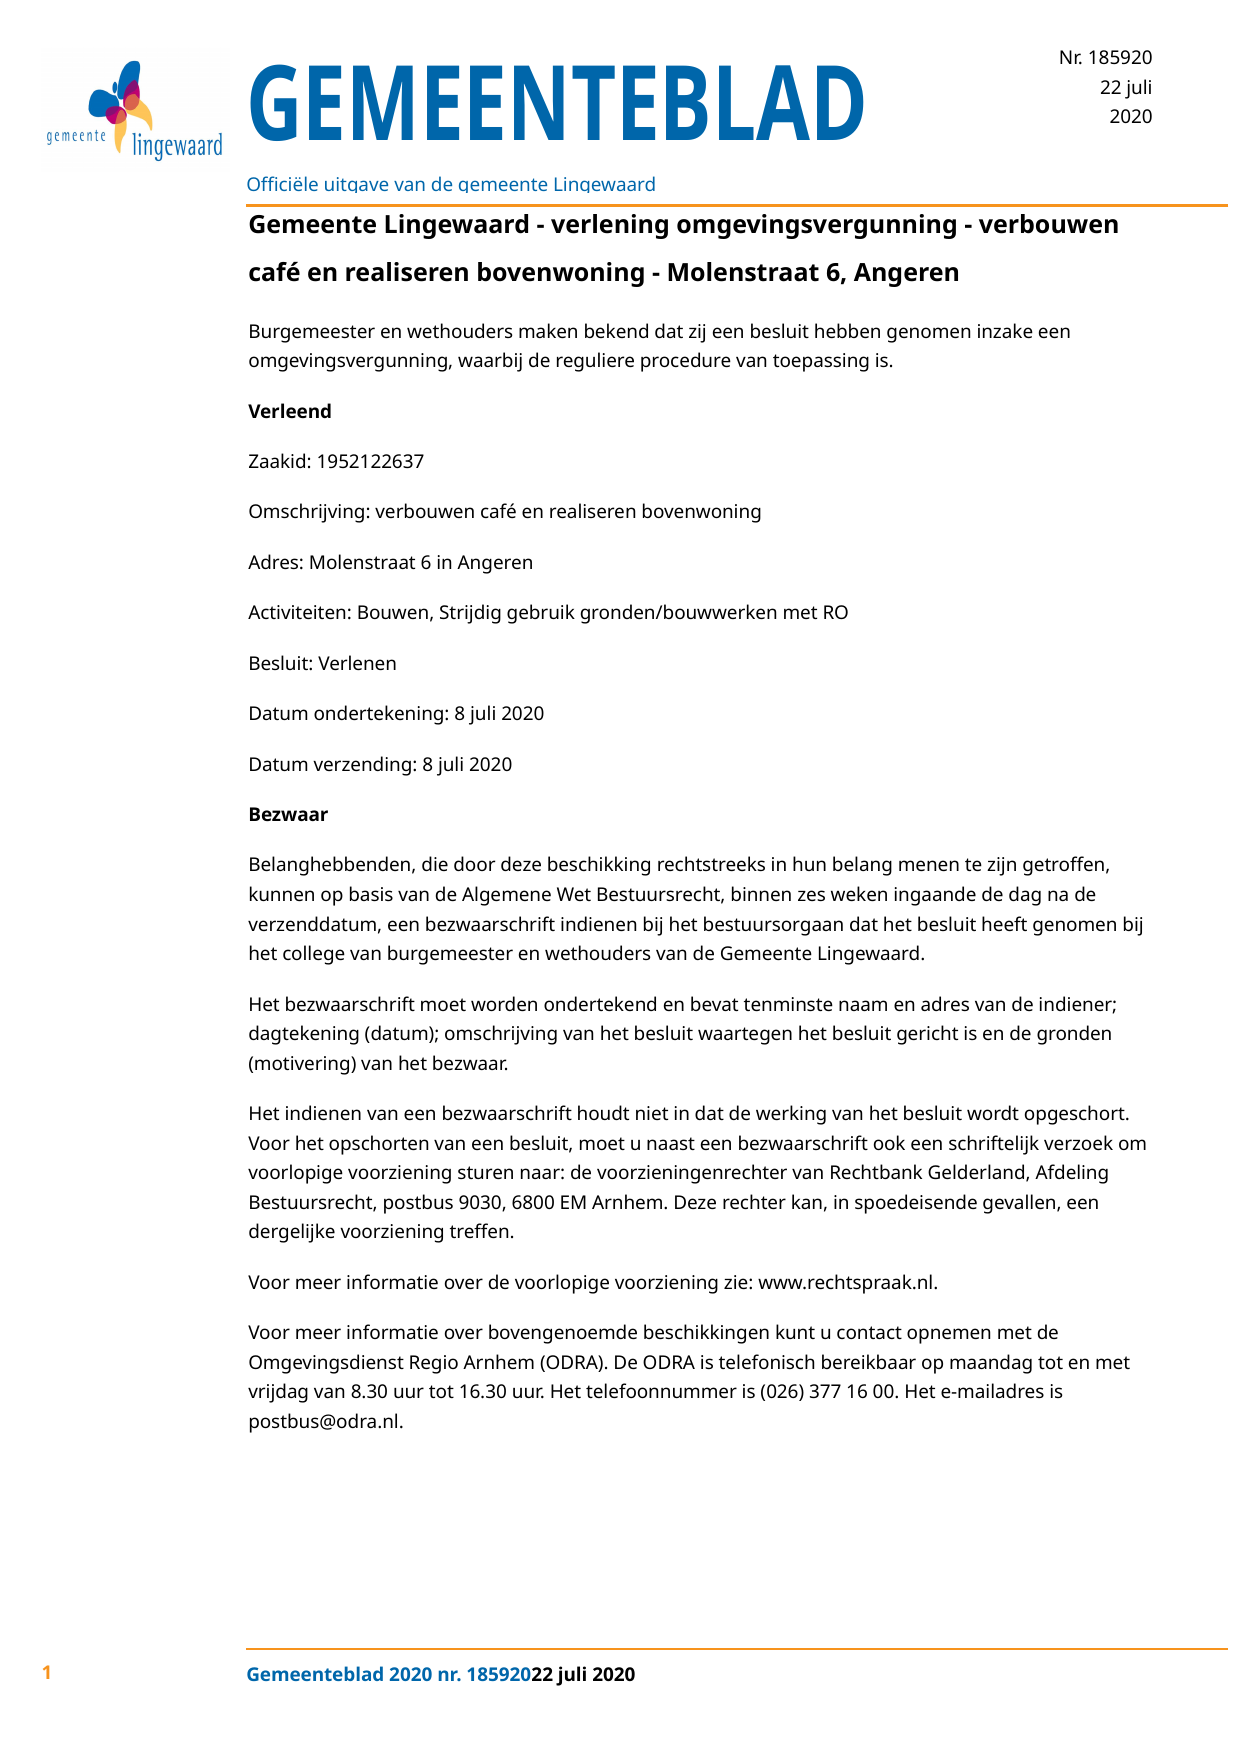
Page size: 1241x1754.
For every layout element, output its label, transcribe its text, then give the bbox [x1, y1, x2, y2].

text Bezwaar [248, 801, 1152, 827]
text Datum ondertekening: 8 juli 2020 [248, 700, 1152, 726]
text Voor meer informatie over de voorlopige voorziening zie: www.rechtspraak.nl. [248, 1269, 1152, 1295]
text Datum verzending: 8 juli 2020 [248, 751, 1152, 777]
text Besluit: Verlenen [248, 650, 1152, 676]
picture [41, 47, 231, 172]
text Omschrijving: verbouwen café en realiseren bovenwoning [248, 499, 1152, 524]
text Zaakid: 1952122637 [248, 448, 1152, 474]
text Het indienen van een bezwaarschrift houdt niet in dat de werking van het besluit wordt opgeschort. Voor het opschorten van een besluit, moet u naast een bezwaarschrift ook een schriftelijk verzoek om voorlopige voorziening sturen naar: de voorzieningenrechter van Rechtbank Gelderland, Afdeling Bestuursrecht, postbus 9030, 6800 EM Arnhem. Deze rechter kan, in spoedeisende gevallen, een dergelijke voorziening treffen. [248, 1100, 1152, 1244]
text Verleend [248, 398, 1152, 424]
text Belanghebbenden, die door deze beschikking rechtstreeks in hun belang menen te zijn getroffen, kunnen op basis van de Algemene Wet Bestuursrecht, binnen zes weken ingaande de dag na de verzenddatum, een bezwaarschrift indienen bij het bestuursorgaan dat het besluit heeft genomen bij het college van burgemeester en wethouders van de Gemeente Lingewaard. [248, 852, 1152, 966]
text Burgemeester en wethouders maken bekend dat zij een besluit hebben genomen inzake een omgevingsvergunning, waarbij de reguliere procedure van toepassing is. [248, 318, 1152, 373]
text Adres: Molenstraat 6 in Angeren [248, 549, 1152, 575]
text Het bezwaarschrift moet worden ondertekend en bevat tenminste naam en adres van de indiener; dagtekening (datum); omschrijving van het besluit waartegen het besluit gericht is en de gronden (motivering) van het bezwaar. [248, 991, 1152, 1076]
text Gemeente Lingewaard - verlening omgevingsvergunning - verbouwen café en realiseren bovenwoning - Molenstraat 6, Angeren [248, 207, 1152, 288]
text Activiteiten: Bouwen, Strijdig gebruik gronden/bouwwerken met RO [248, 599, 1152, 625]
text Voor meer informatie over bovengenoemde beschikkingen kunt u contact opnemen met de Omgevingsdienst Regio Arnhem (ODRA). De ODRA is telefonisch bereikbaar op maandag tot en met vrijdag van 8.30 uur tot 16.30 uur. Het telefoonnummer is (026) 377 16 00. Het e-mailadres is postbus@odra.nl. [248, 1319, 1152, 1434]
